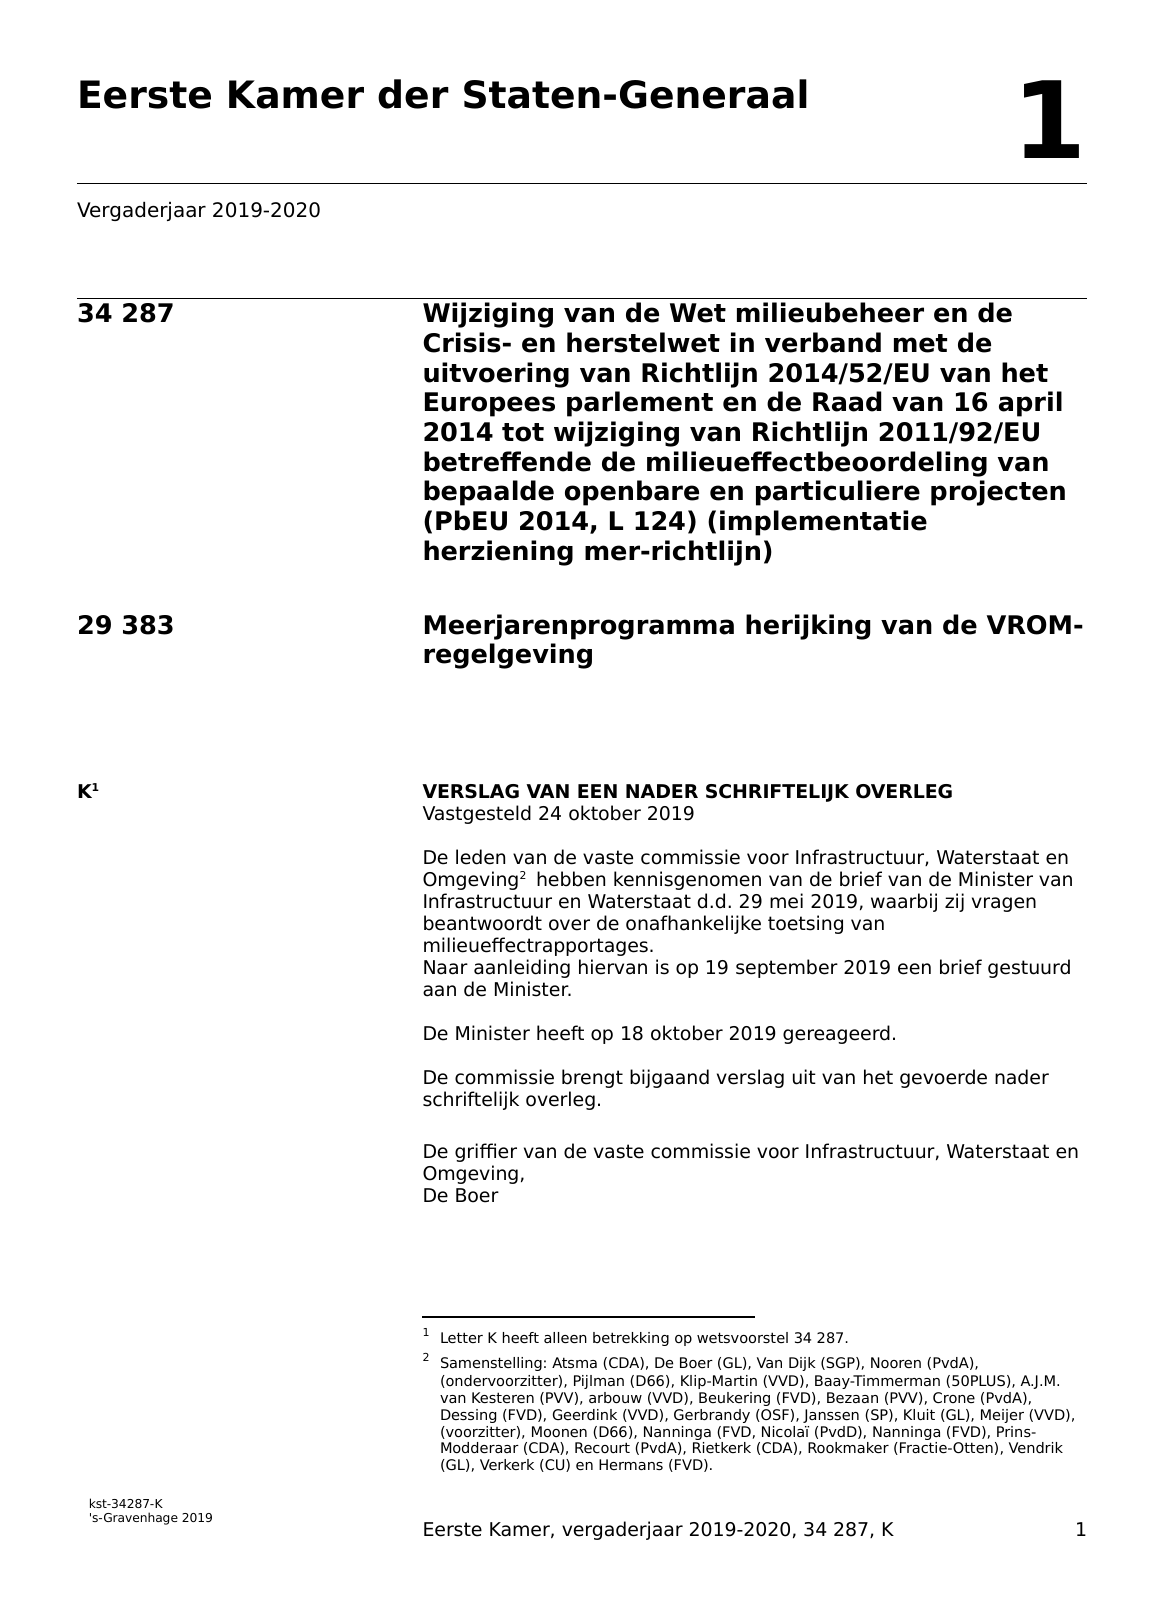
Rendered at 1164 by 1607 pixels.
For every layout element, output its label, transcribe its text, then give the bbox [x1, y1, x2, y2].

table_cell Vergaderjaar 2019-2020 [77, 184, 1087, 298]
text Vastgesteld 24 oktober 2019 [422, 803, 1087, 825]
table_header Eerste Kamer der Staten-Generaal [77, 59, 886, 183]
text kst-34287-K [88, 1497, 323, 1511]
text 's-Gravenhage 2019 [88, 1511, 323, 1525]
text Naar aanleiding hiervan is op 19 september 2019 een brief gestuurd aan de Minister. [422, 957, 1087, 1001]
text Samenstelling: Atsma (CDA), De Boer (GL), Van Dijk (SGP), Nooren (PvdA), (ondervoorzitter), Pijlman (D66), Klip-Martin (VVD), Baay-Timmerman (50PLUS), A.J.M. van Kesteren (PVV), arbouw (VVD), Beukering (FVD), Bezaan (PVV), Crone (PvdA), Dessing (FVD), Geerdink (VVD), Gerbrandy (OSF), Janssen (SP), Kluit (GL), Meijer (VVD), (voorzitter), Moonen (D66), Nanninga (FVD, Nicolaï (PvdD), Nanninga (FVD), Prins-Modderaar (CDA), Recourt (PvdA), Rietkerk (CDA), Rookmaker (Fractie-Otten), Vendrik (GL), Verkerk (CU) en Hermans (FVD). [422, 1351, 1087, 1474]
table_header 1 [886, 59, 1087, 183]
subtitle 29 383 Meerjarenprogramma herijking van de VROM-regelgeving [77, 611, 1087, 670]
text De Minister heeft op 18 oktober 2019 gereageerd. [422, 1023, 1087, 1045]
text De leden van de vaste commissie voor Infrastructuur, Waterstaat en Omgeving hebben kennisgenomen van de brief van de Minister van Infrastructuur en Waterstaat d.d. 29 mei 2019, waarbij zij vragen beantwoordt over de onafhankelijke toetsing van milieueffectrapportages. [422, 847, 1087, 957]
subtitle 34 287 Wijziging van de Wet milieubeheer en de Crisis- en herstelwet in verband met de uitvoering van Richtlijn 2014/52/EU van het Europees parlement en de Raad van 16 april 2014 tot wijziging van Richtlijn 2011/92/EU betreffende de milieueffectbeoordeling van bepaalde openbare en particuliere projecten (PbEU 2014, L 124) (implementatie herziening mer-richtlijn) [77, 299, 1087, 566]
text De commissie brengt bijgaand verslag uit van het gevoerde nader schriftelijk overleg. [422, 1067, 1087, 1111]
text De griffier van de vaste commissie voor Infrastructuur, Waterstaat en Omgeving, De Boer [422, 1141, 1087, 1207]
text Letter K heeft alleen betrekking op wetsvoorstel 34 287. [422, 1326, 1087, 1348]
subtitle K VERSLAG VAN EEN NADER SCHRIFTELIJK OVERLEG [77, 781, 1087, 803]
